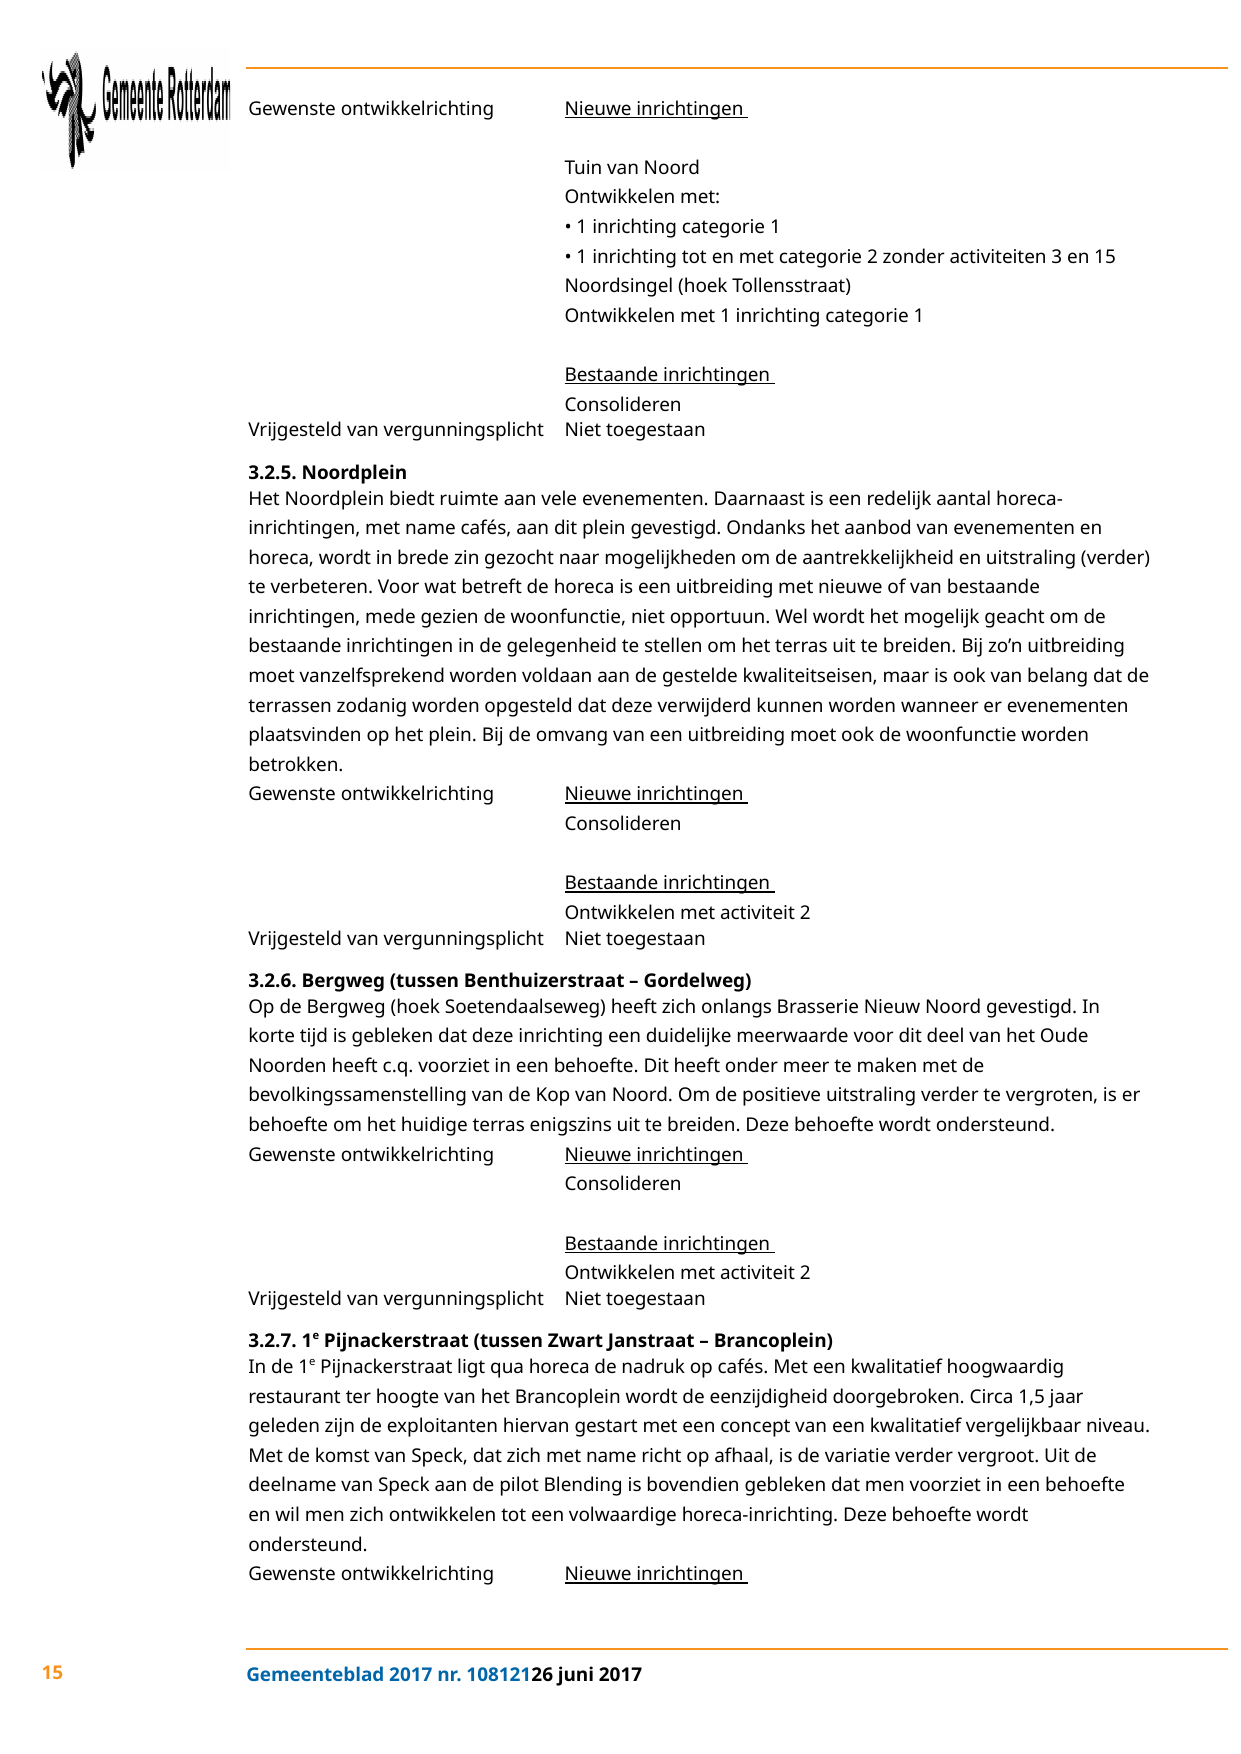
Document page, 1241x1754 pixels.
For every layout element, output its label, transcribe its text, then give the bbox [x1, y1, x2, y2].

table_header Gewenste ontwikkelrichting [248, 1141, 564, 1285]
table_header Nieuwe inrichtingen [564, 1560, 1152, 1586]
table_header Gewenste ontwikkelrichting [248, 1560, 564, 1586]
picture [41, 47, 231, 172]
table_header Nieuwe inrichtingen Tuin van Noord Ontwikkelen met: • 1 inrichting categorie 1 • 1 inrichting tot en met categorie 2 zonder activiteiten 3 en 15 Noordsingel (hoek Tollensstraat) Ontwikkelen met 1 inrichting categorie 1 Bestaande inrichtingen Consolideren [564, 95, 1152, 416]
table_header Nieuwe inrichtingen Consolideren Bestaande inrichtingen Ontwikkelen met activiteit 2 [564, 781, 1152, 925]
text 3.2.6. Bergweg (tussen Benthuizerstraat – Gordelweg) [248, 967, 1152, 993]
table_header Nieuwe inrichtingen Consolideren Bestaande inrichtingen Ontwikkelen met activiteit 2 [564, 1141, 1152, 1285]
text Het Noordplein biedt ruimte aan vele evenementen. Daarnaast is een redelijk aantal horeca-inrichtingen, met name cafés, aan dit plein gevestigd. Ondanks het aanbod van evenementen en horeca, wordt in brede zin gezocht naar mogelijkheden om de aantrekkelijkheid en uitstraling (verder) te verbeteren. Voor wat betreft de horeca is een uitbreiding met nieuwe of van bestaande inrichtingen, mede gezien de woonfunctie, niet opportuun. Wel wordt het mogelijk geacht om de bestaande inrichtingen in de gelegenheid te stellen om het terras uit te breiden. Bij zo’n uitbreiding moet vanzelfsprekend worden voldaan aan de gestelde kwaliteitseisen, maar is ook van belang dat de terrassen zodanig worden opgesteld dat deze verwijderd kunnen worden wanneer er evenementen plaatsvinden op het plein. Bij de omvang van een uitbreiding moet ook de woonfunctie worden betrokken. [248, 485, 1152, 777]
text 3.2.5. Noordplein [248, 459, 1152, 485]
text 3.2.7. 1e Pijnackerstraat (tussen Zwart Janstraat – Brancoplein) [248, 1327, 1152, 1353]
text Op de Bergweg (hoek Soetendaalseweg) heeft zich onlangs Brasserie Nieuw Noord gevestigd. In korte tijd is gebleken dat deze inrichting een duidelijke meerwaarde voor dit deel van het Oude Noorden heeft c.q. voorziet in een behoefte. Dit heeft onder meer te maken met de bevolkingssamenstelling van de Kop van Noord. Om de positieve uitstraling verder te vergroten, is er behoefte om het huidige terras enigszins uit te breiden. Deze behoefte wordt ondersteund. [248, 993, 1152, 1137]
table_cell Niet toegestaan [564, 925, 1152, 950]
table_cell Niet toegestaan [564, 416, 1152, 442]
table_cell Vrijgesteld van vergunningsplicht [248, 925, 564, 950]
table_cell Vrijgesteld van vergunningsplicht [248, 1285, 564, 1311]
table_header Gewenste ontwikkelrichting [248, 781, 564, 925]
table_cell Vrijgesteld van vergunningsplicht [248, 416, 564, 442]
table_header Gewenste ontwikkelrichting [248, 95, 564, 416]
table_cell Niet toegestaan [564, 1285, 1152, 1311]
text In de 1e Pijnackerstraat ligt qua horeca de nadruk op cafés. Met een kwalitatief hoogwaardig restaurant ter hoogte van het Brancoplein wordt de eenzijdigheid doorgebroken. Circa 1,5 jaar geleden zijn de exploitanten hiervan gestart met een concept van een kwalitatief vergelijkbaar niveau. Met de komst van Speck, dat zich met name richt op afhaal, is de variatie verder vergroot. Uit de deelname van Speck aan de pilot Blending is bovendien gebleken dat men voorziet in een behoefte en wil men zich ontwikkelen tot een volwaardige horeca-inrichting. Deze behoefte wordt ondersteund. [248, 1353, 1152, 1556]
